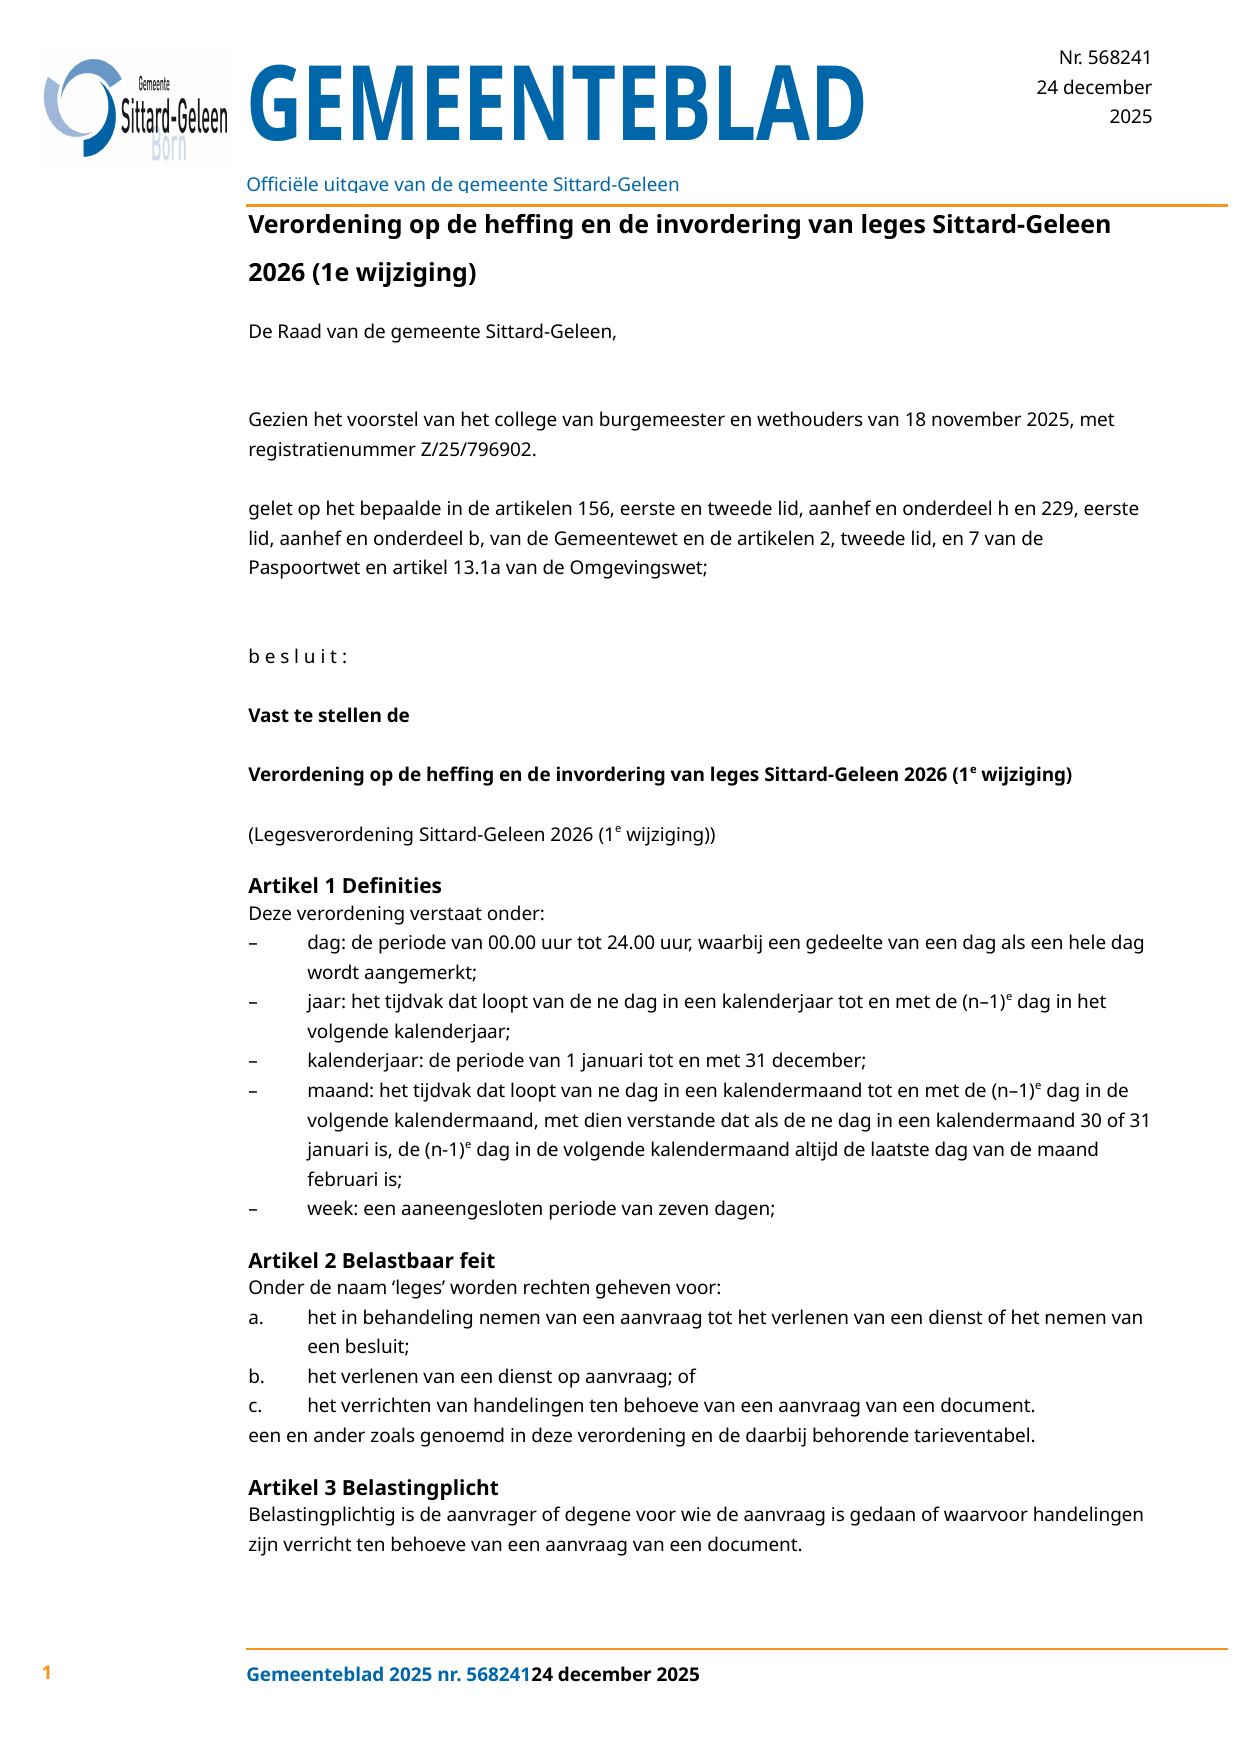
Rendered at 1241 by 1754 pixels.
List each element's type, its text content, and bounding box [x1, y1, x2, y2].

text De Raad van de gemeente Sittard-Geleen, [248, 318, 1152, 344]
picture [41, 47, 231, 172]
text een en ander zoals genoemd in deze verordening en de daarbij behorende tarieventabel. [248, 1422, 1152, 1448]
list maand: het tijdvak dat loopt van ne dag in een kalendermaand tot en met de (n–1)e dag in de volgende kalendermaand, met dien verstande dat als de ne dag in een kalendermaand 30 of 31 januari is, de (n-1)e dag in de volgende kalendermaand altijd de laatste dag van de maand februari is; [248, 1077, 1152, 1192]
list kalenderjaar: de periode van 1 januari tot en met 31 december; [248, 1048, 1152, 1073]
text Artikel 2 Belastbaar feit [248, 1246, 1152, 1274]
list het in behandeling nemen van een aanvraag tot het verlenen van een dienst of het nemen van een besluit; [248, 1304, 1152, 1359]
list jaar: het tijdvak dat loopt van de ne dag in een kalenderjaar tot en met de (n–1)e dag in het volgende kalenderjaar; [248, 988, 1152, 1044]
text Deze verordening verstaat onder: [248, 900, 1152, 925]
text Belastingplichtig is de aanvrager of degene voor wie de aanvraag is gedaan of waarvoor handelingen zijn verricht ten behoeve van een aanvraag van een document. [248, 1501, 1152, 1556]
text Artikel 3 Belastingplicht [248, 1473, 1152, 1501]
text Artikel 1 Definities [248, 871, 1152, 900]
text Vast te stellen de [248, 702, 1152, 728]
list het verlenen van een dienst op aanvraag; of [248, 1363, 1152, 1389]
text Onder de naam ‘leges’ worden rechten geheven voor: [248, 1274, 1152, 1300]
list het verrichten van handelingen ten behoeve van een aanvraag van een document. [248, 1393, 1152, 1418]
text b e s l u i t : [248, 643, 1152, 669]
text Gezien het voorstel van het college van burgemeester en wethouders van 18 november 2025, met registratienummer Z/25/796902. [248, 407, 1152, 462]
text Verordening op de heffing en de invordering van leges Sittard-Geleen 2026 (1e wijziging) [248, 207, 1152, 288]
list week: een aaneengesloten periode van zeven dagen; [248, 1196, 1152, 1221]
text gelet op het bepaalde in de artikelen 156, eerste en tweede lid, aanhef en onderdeel h en 229, eerste lid, aanhef en onderdeel b, van de Gemeentewet en de artikelen 2, tweede lid, en 7 van de Paspoortwet en artikel 13.1a van de Omgevingswet; [248, 495, 1152, 580]
list dag: de periode van 00.00 uur tot 24.00 uur, waarbij een gedeelte van een dag als een hele dag wordt aangemerkt; [248, 929, 1152, 984]
text (Legesverordening Sittard-Geleen 2026 (1e wijziging)) [248, 821, 1152, 847]
text Verordening op de heffing en de invordering van leges Sittard-Geleen 2026 (1e wijziging) [248, 762, 1152, 787]
